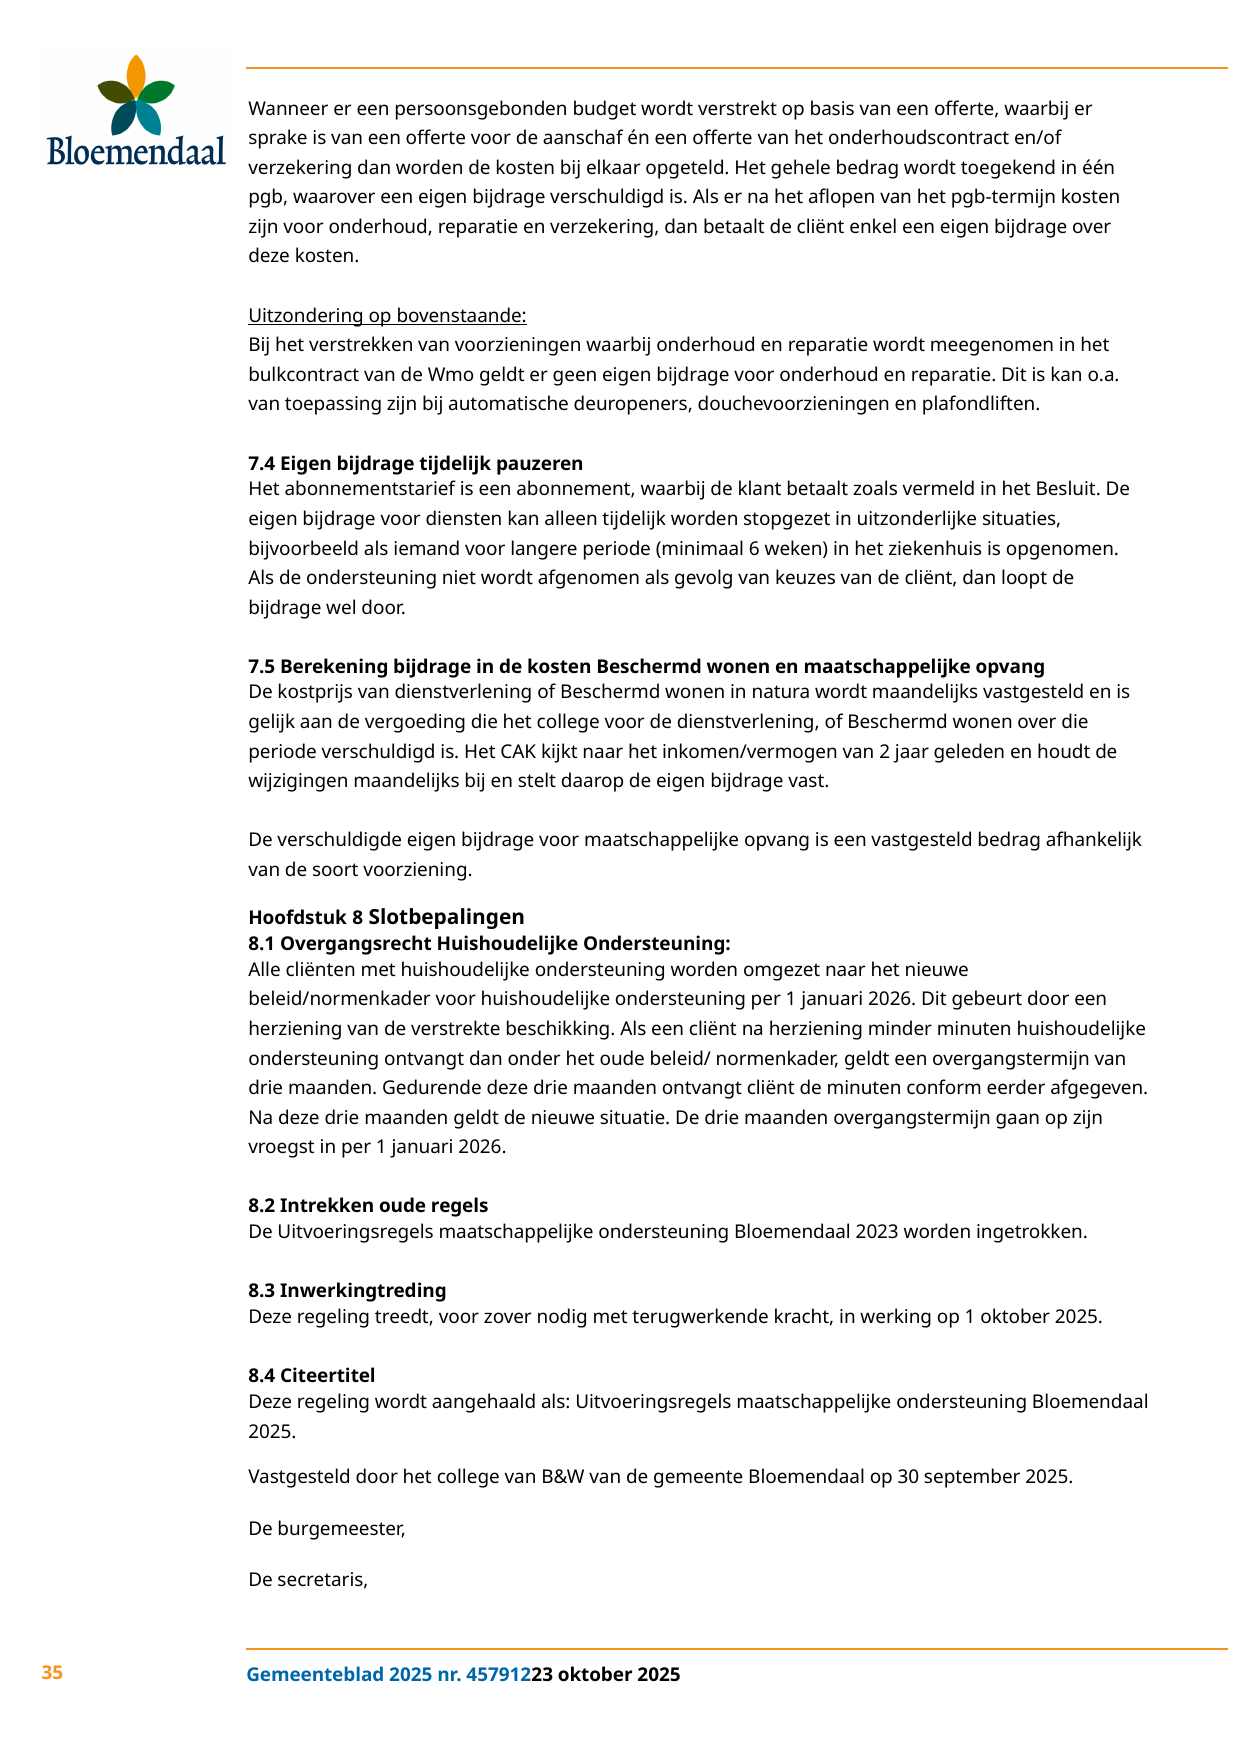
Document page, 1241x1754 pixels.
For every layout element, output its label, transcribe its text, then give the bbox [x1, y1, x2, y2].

text Uitzondering op bovenstaande: [248, 302, 1152, 328]
text 7.4 Eigen bijdrage tijdelijk pauzeren [248, 450, 1152, 476]
text De secretaris, [248, 1566, 1152, 1592]
text Wanneer er een persoonsgebonden budget wordt verstrekt op basis van een offerte, waarbij er sprake is van een offerte voor de aanschaf én een offerte van het onderhoudscontract en/of verzekering dan worden de kosten bij elkaar opgeteld. Het gehele bedrag wordt toegekend in één pgb, waarover een eigen bijdrage verschuldigd is. Als er na het aflopen van het pgb-termijn kosten zijn voor onderhoud, reparatie en verzekering, dan betaalt de cliënt enkel een eigen bijdrage over deze kosten. [248, 95, 1152, 268]
text Alle cliënten met huishoudelijke ondersteuning worden omgezet naar het nieuwe beleid/normenkader voor huishoudelijke ondersteuning per 1 januari 2026. Dit gebeurt door een herziening van de verstrekte beschikking. Als een cliënt na herziening minder minuten huishoudelijke ondersteuning ontvangt dan onder het oude beleid/ normenkader, geldt een overgangstermijn van drie maanden. Gedurende deze drie maanden ontvangt cliënt de minuten conform eerder afgegeven. Na deze drie maanden geldt de nieuwe situatie. De drie maanden overgangstermijn gaan op zijn vroegst in per 1 januari 2026. [248, 956, 1152, 1159]
text De Uitvoeringsregels maatschappelijke ondersteuning Bloemendaal 2023 worden ingetrokken. [248, 1218, 1152, 1244]
text 8.1 Overgangsrecht Huishoudelijke Ondersteuning: [248, 930, 1152, 956]
text Hoofdstuk 8 Slotbepalingen [248, 902, 1152, 930]
text Deze regeling treedt, voor zover nodig met terugwerkende kracht, in werking op 1 oktober 2025. [248, 1303, 1152, 1329]
text De verschuldigde eigen bijdrage voor maatschappelijke opvang is een vastgesteld bedrag afhankelijk van de soort voorziening. [248, 827, 1152, 882]
text 7.5 Berekening bijdrage in de kosten Beschermd wonen en maatschappelijke opvang [248, 653, 1152, 679]
text Vastgesteld door het college van B&W van de gemeente Bloemendaal op 30 september 2025. [248, 1463, 1152, 1489]
picture [41, 47, 231, 172]
text De kostprijs van dienstverlening of Beschermd wonen in natura wordt maandelijks vastgesteld en is gelijk aan de vergoeding die het college voor de dienstverlening, of Beschermd wonen over die periode verschuldigd is. Het CAK kijkt naar het inkomen/vermogen van 2 jaar geleden en houdt de wijzigingen maandelijks bij en stelt daarop de eigen bijdrage vast. [248, 679, 1152, 793]
text Het abonnementstarief is een abonnement, waarbij de klant betaalt zoals vermeld in het Besluit. De eigen bijdrage voor diensten kan alleen tijdelijk worden stopgezet in uitzonderlijke situaties, bijvoorbeeld als iemand voor langere periode (minimaal 6 weken) in het ziekenhuis is opgenomen. [248, 476, 1152, 560]
text Als de ondersteuning niet wordt afgenomen als gevolg van keuzes van de cliënt, dan loopt de bijdrage wel door. [248, 564, 1152, 619]
text 8.3 Inwerkingtreding [248, 1278, 1152, 1303]
text Bij het verstrekken van voorzieningen waarbij onderhoud en reparatie wordt meegenomen in het bulkcontract van de Wmo geldt er geen eigen bijdrage voor onderhoud en reparatie. Dit is kan o.a. van toepassing zijn bij automatische deuropeners, douchevoorzieningen en plafondliften. [248, 331, 1152, 416]
text De burgemeester, [248, 1515, 1152, 1541]
text Deze regeling wordt aangehaald als: Uitvoeringsregels maatschappelijke ondersteuning Bloemendaal 2025. [248, 1388, 1152, 1443]
text 8.4 Citeertitel [248, 1362, 1152, 1388]
text 8.2 Intrekken oude regels [248, 1193, 1152, 1218]
